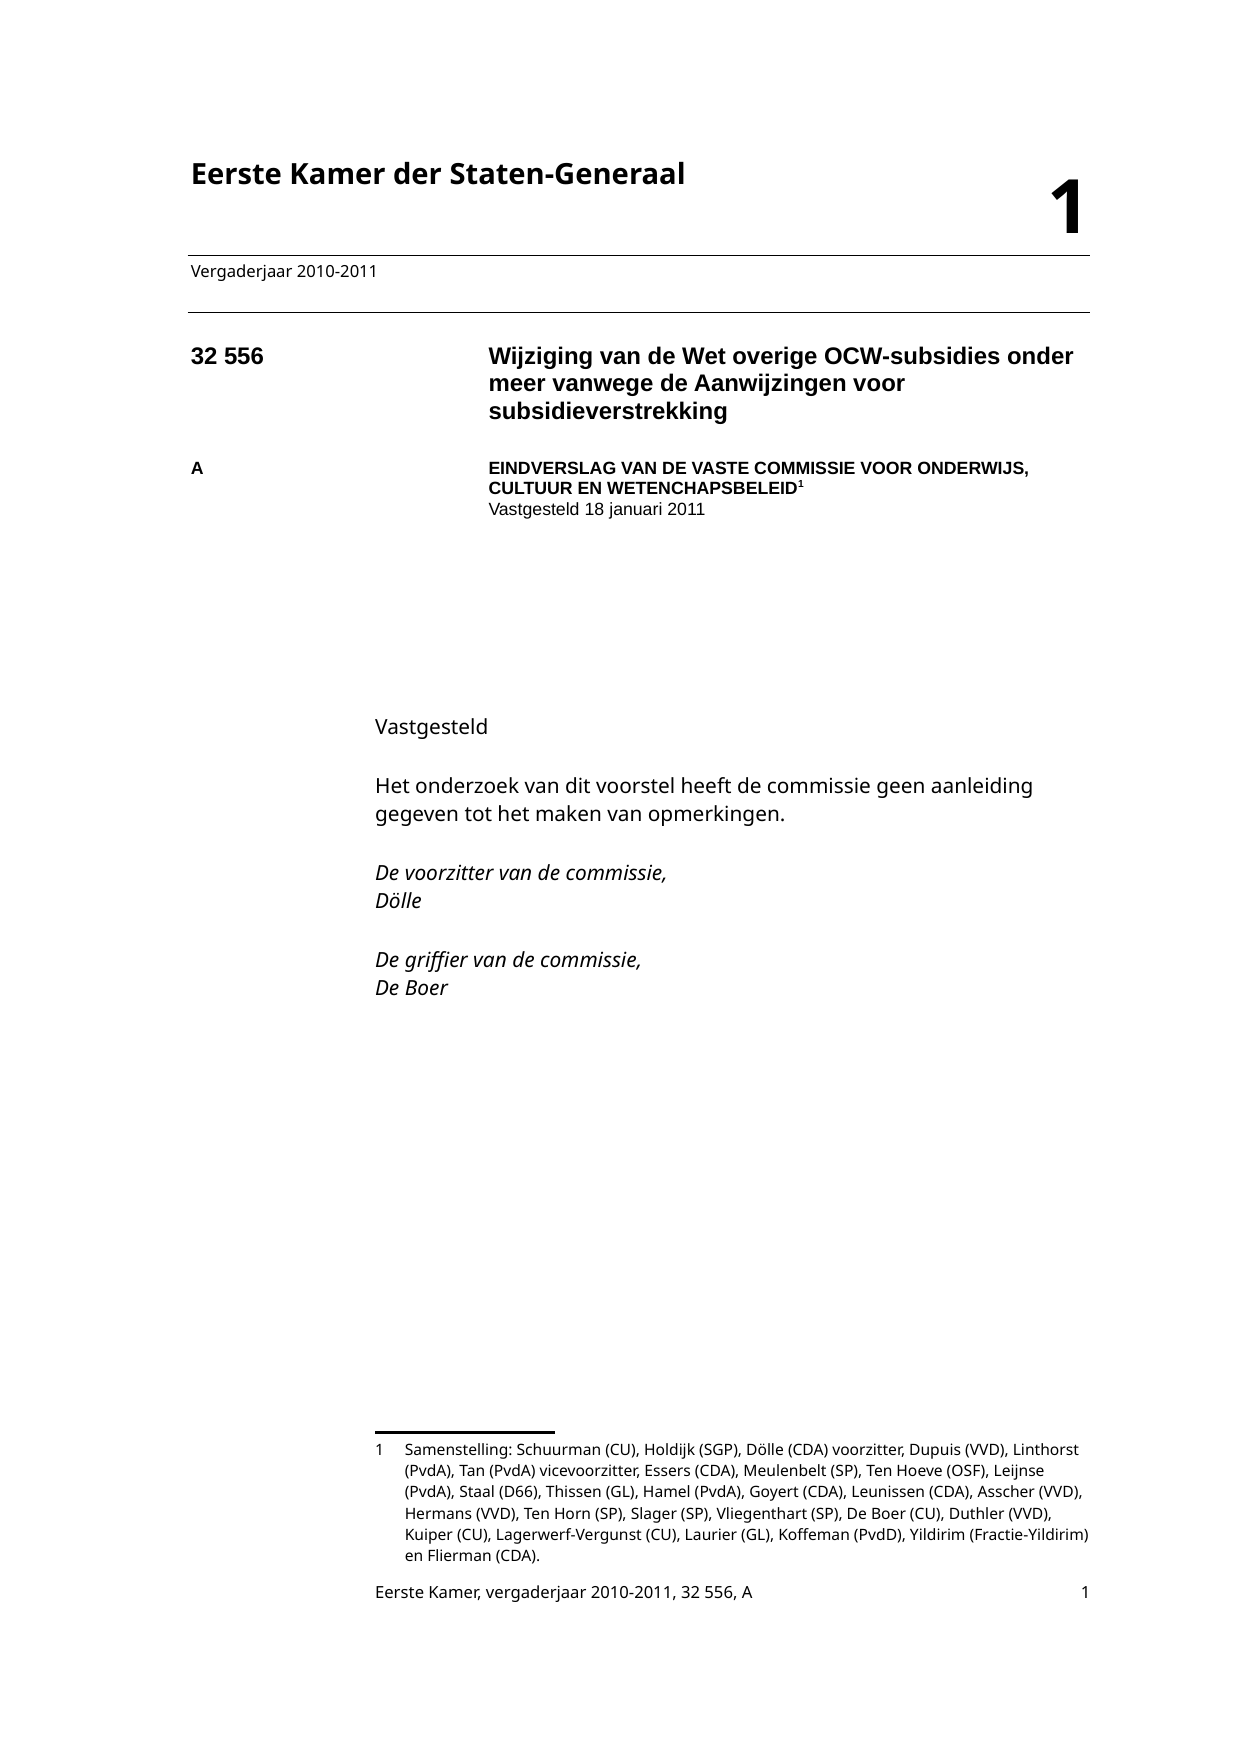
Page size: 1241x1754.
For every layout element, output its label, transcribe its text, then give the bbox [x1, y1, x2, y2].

text De voorzitter van de commissie, [375, 858, 1090, 886]
table_cell 32 556 [188, 339, 485, 454]
text Dölle [375, 886, 1090, 915]
table_cell EINDVERSLAG VAN DE VASTE COMMISSIE VOOR ONDERWIJS, CULTUUR EN WETENCHAPSBELEID Vastgesteld 18 januari 2011 [485, 455, 1090, 594]
table_cell Wijziging van de Wet overige OCW-subsidies onder meer vanwege de Aanwijzingen voor subsidieverstrekking [485, 339, 1090, 454]
table_cell [188, 313, 485, 339]
table_cell [485, 256, 1090, 312]
text De griffier van de commissie, [375, 945, 1090, 973]
table_cell [485, 313, 1090, 339]
table_header 1 [910, 150, 1090, 255]
table_cell A [188, 455, 485, 594]
text Het onderzoek van dit voorstel heeft de commissie geen aanleiding gegeven tot het maken van opmerkingen. [375, 771, 1090, 828]
text De Boer [375, 973, 1090, 1002]
table_cell Vergaderjaar 2010-2011 [188, 256, 485, 312]
text Vastgesteld [375, 712, 1090, 741]
table_header Eerste Kamer der Staten-Generaal [188, 150, 909, 255]
